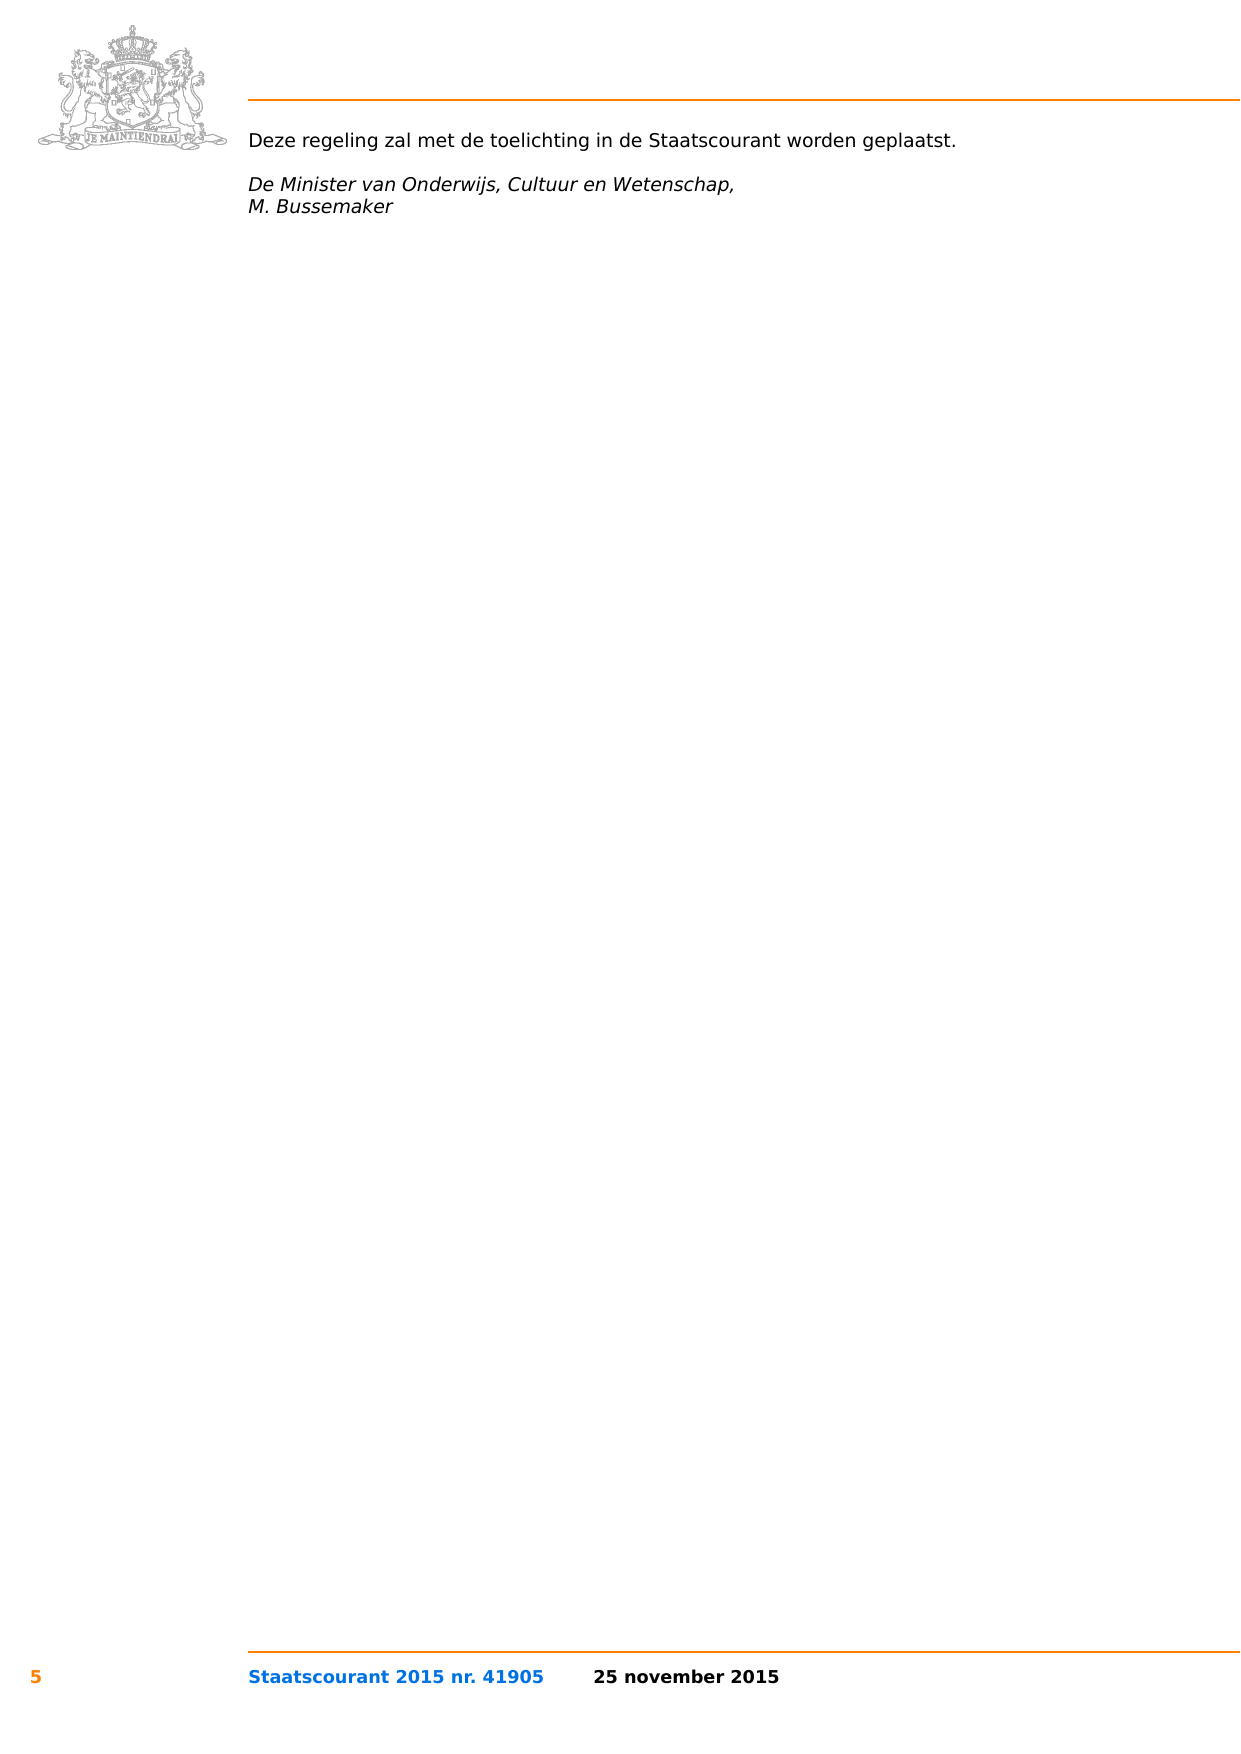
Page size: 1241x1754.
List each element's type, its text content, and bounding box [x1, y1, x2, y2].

picture [38, 25, 227, 150]
text De Minister van Onderwijs, Cultuur en Wetenschap, M. Bussemaker [248, 174, 1163, 218]
text Deze regeling zal met de toelichting in de Staatscourant worden geplaatst. [248, 130, 1163, 152]
